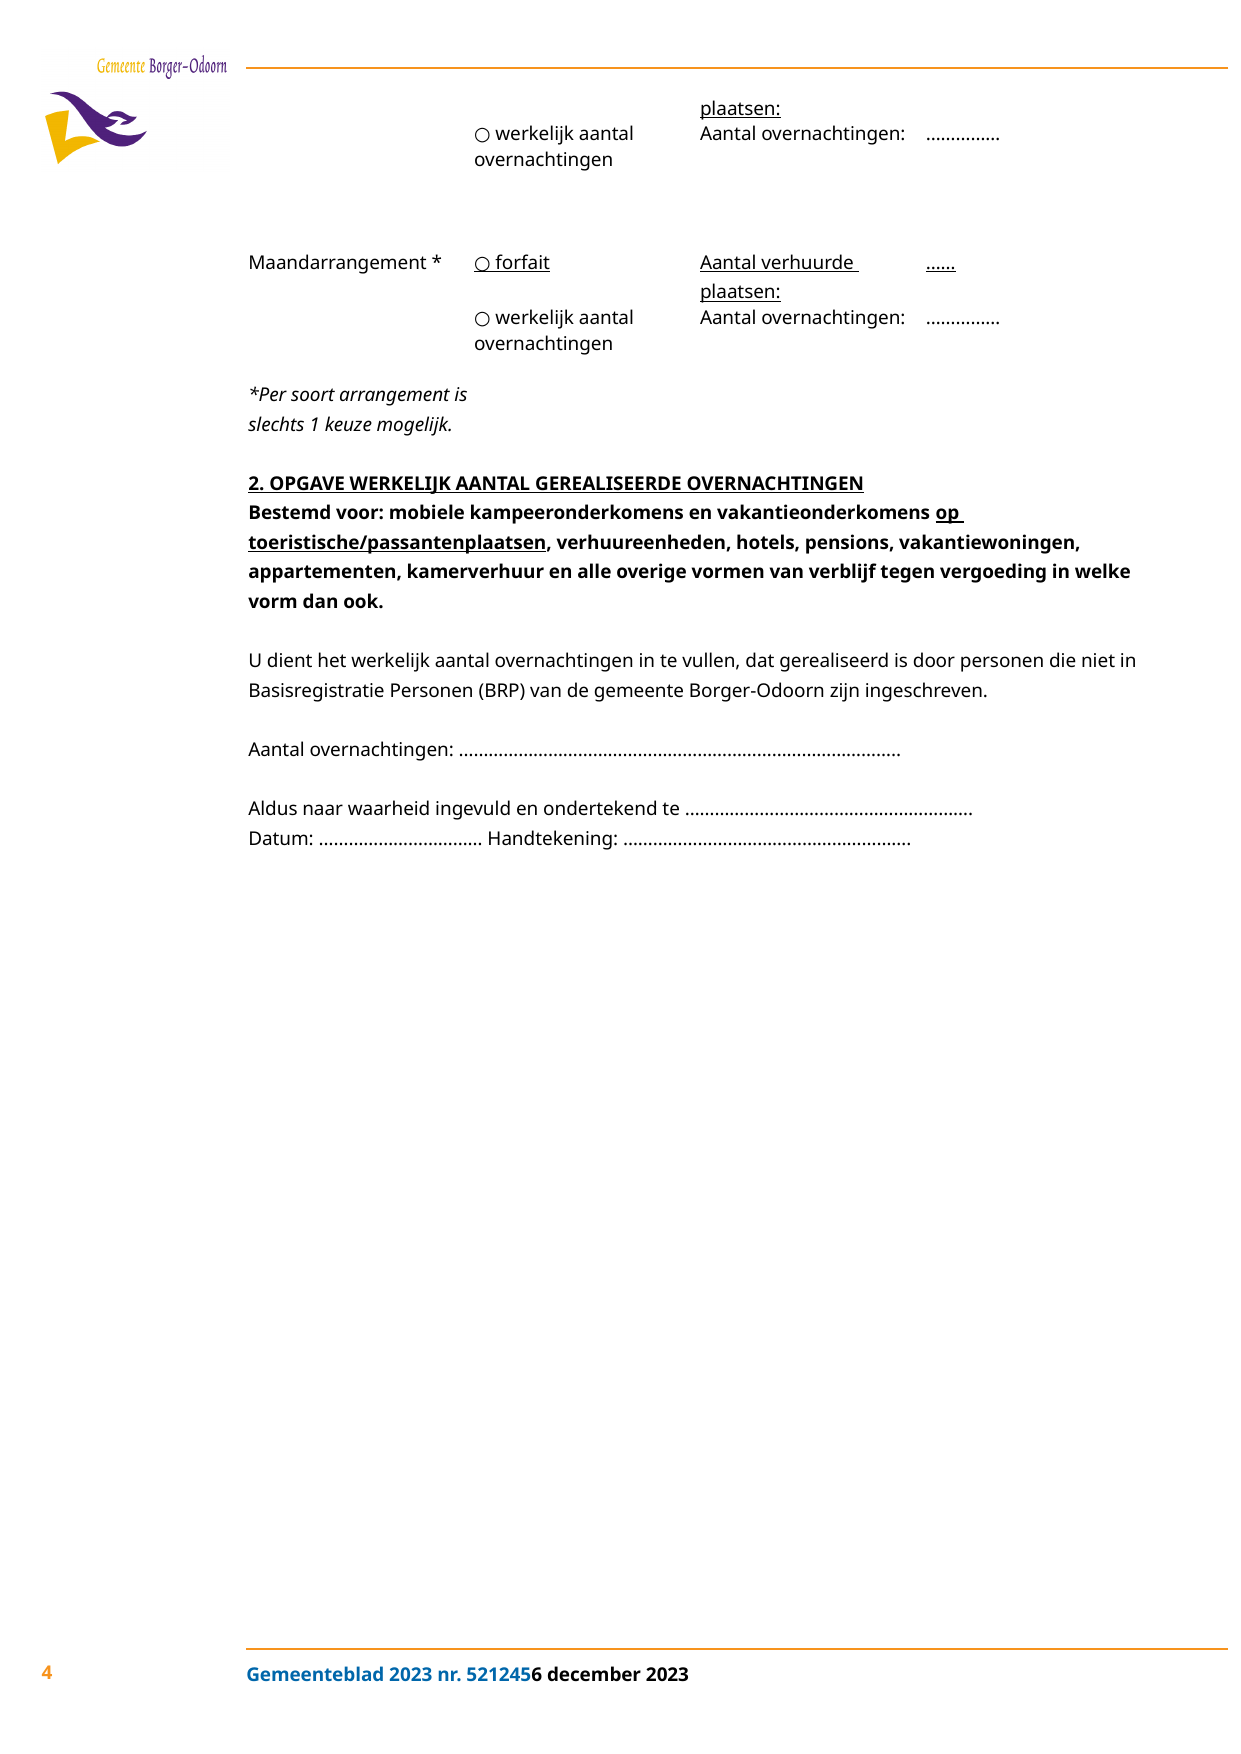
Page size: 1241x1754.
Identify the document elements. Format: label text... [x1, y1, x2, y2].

table_cell [248, 330, 474, 356]
table_cell [474, 382, 700, 437]
table_cell …… [926, 249, 1152, 304]
table_cell Maandarrangement * [248, 249, 474, 304]
table_cell [700, 224, 926, 249]
table_cell [248, 224, 474, 249]
table_cell ○ forfait [474, 249, 700, 304]
table_cell [474, 356, 700, 382]
table_cell overnachtingen [474, 330, 700, 356]
text Aantal overnachtingen: …………………………………………………………………………….. [248, 736, 1152, 762]
text Aldus naar waarheid ingevuld en ondertekend te …………………………………………………. [248, 795, 1152, 821]
table_cell [248, 356, 474, 382]
table_cell [248, 305, 474, 330]
text Datum: …………………………… Handtekening: …………………………………………………. [248, 825, 1152, 851]
table_cell …………… [926, 121, 1152, 146]
table_cell [700, 382, 926, 437]
table_cell Aantal overnachtingen: [700, 121, 926, 146]
table_cell [700, 146, 926, 172]
table_cell [926, 172, 1152, 198]
table_cell ○ werkelijk aantal [474, 121, 700, 146]
table_cell [926, 198, 1152, 223]
table_cell [700, 198, 926, 223]
text 2. OPGAVE WERKELIJK AANTAL GEREALISEERDE OVERNACHTINGEN [248, 470, 1152, 496]
table_cell [248, 95, 474, 121]
table_cell [700, 172, 926, 198]
table_cell [248, 198, 474, 223]
table_cell [926, 95, 1152, 121]
table_cell overnachtingen [474, 146, 700, 172]
table_cell [926, 356, 1152, 382]
table_cell plaatsen: [700, 95, 926, 121]
table_cell [474, 224, 700, 249]
table_cell [248, 121, 474, 146]
table_cell [248, 146, 474, 172]
table_cell Aantal verhuurde plaatsen: [700, 249, 926, 304]
table_cell [926, 224, 1152, 249]
text U dient het werkelijk aantal overnachtingen in te vullen, dat gerealiseerd is door personen die niet in Basisregistratie Personen (BRP) van de gemeente Borger-Odoorn zijn ingeschreven. [248, 647, 1152, 703]
table_cell [926, 330, 1152, 356]
table_cell [474, 95, 700, 121]
picture [41, 47, 231, 172]
text Bestemd voor: mobiele kampeeronderkomens en vakantieonderkomens op toeristische/passantenplaatsen, verhuureenheden, hotels, pensions, vakantiewoningen, appartementen, kamerverhuur en alle overige vormen van verblijf tegen vergoeding in welke vorm dan ook. [248, 499, 1152, 614]
table_cell [700, 356, 926, 382]
table_cell ○ werkelijk aantal [474, 305, 700, 330]
table_cell Aantal overnachtingen: [700, 305, 926, 330]
table_cell [926, 146, 1152, 172]
table_cell [926, 382, 1152, 437]
table_cell [474, 172, 700, 198]
table_cell [474, 198, 700, 223]
table_cell [248, 172, 474, 198]
table_cell [700, 330, 926, 356]
table_cell …………… [926, 305, 1152, 330]
table_cell *Per soort arrangement is slechts 1 keuze mogelijk. [248, 382, 474, 437]
